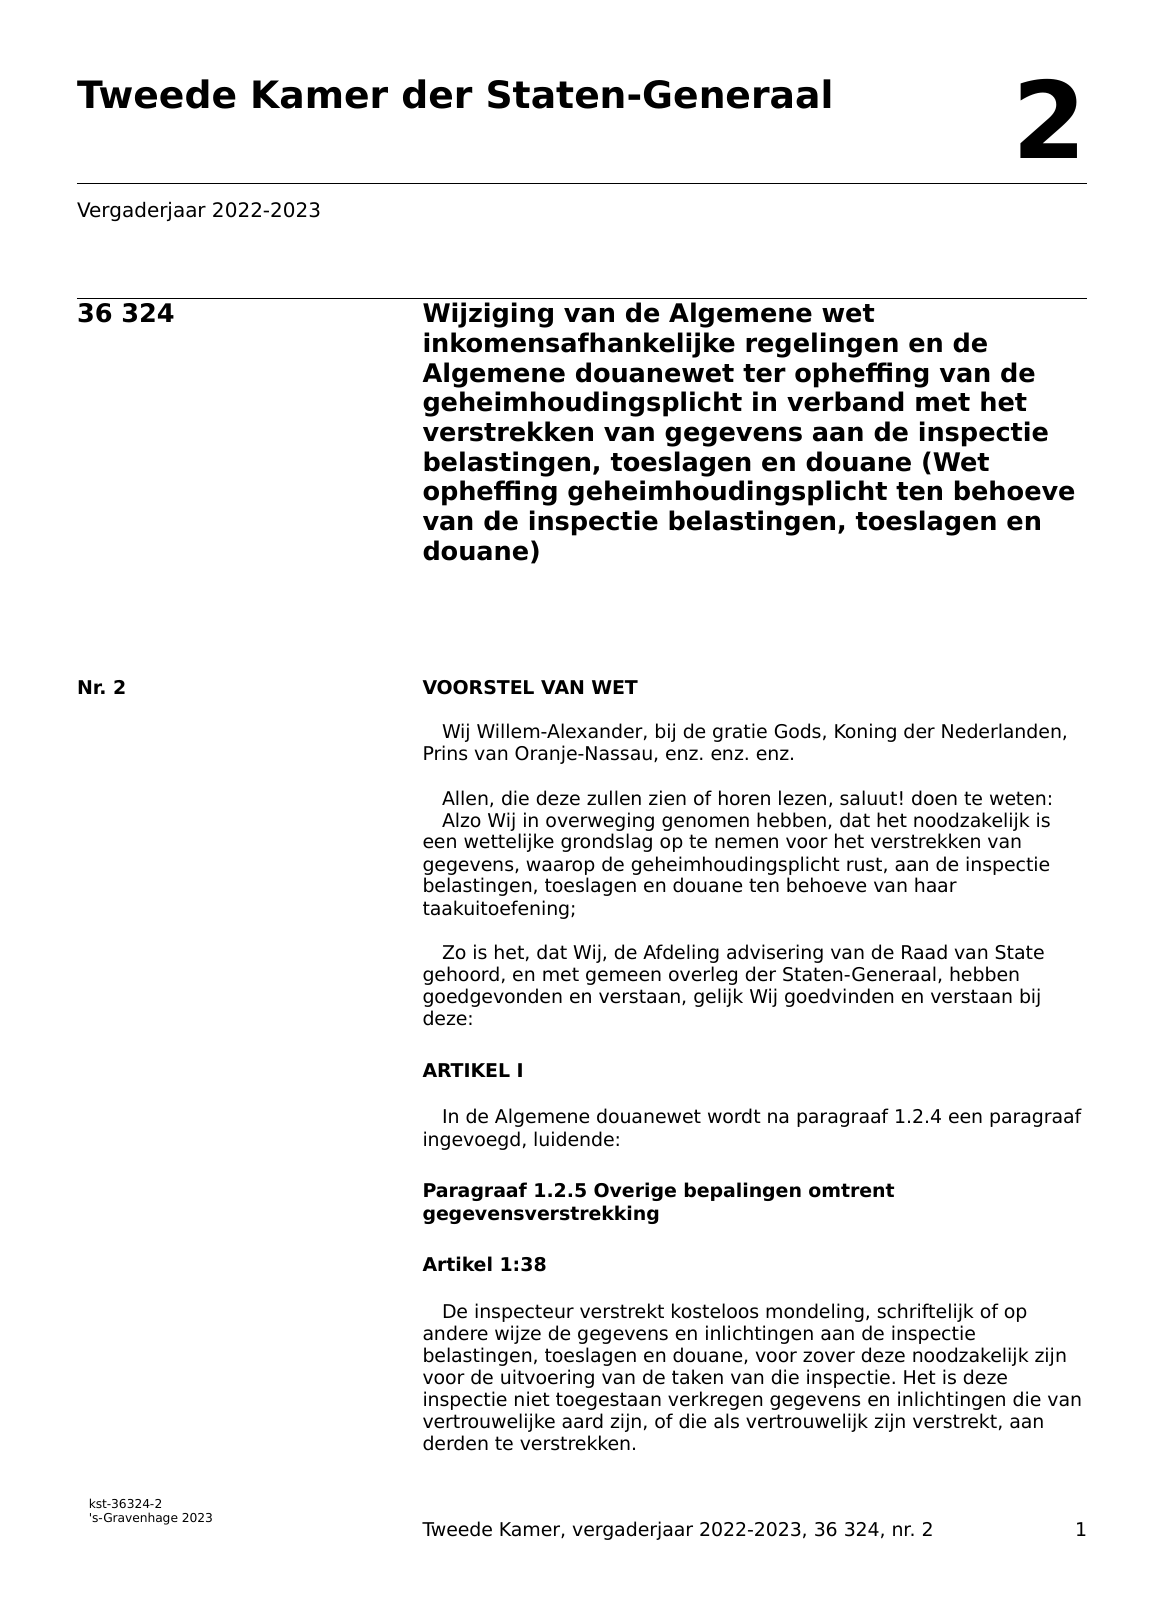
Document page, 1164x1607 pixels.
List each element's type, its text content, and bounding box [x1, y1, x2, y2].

subtitle Artikel 1:38 [422, 1254, 1087, 1276]
text 's-Gravenhage 2023 [88, 1511, 323, 1525]
text In de Algemene douanewet wordt na paragraaf 1.2.4 een paragraaf ingevoegd, luidende: [422, 1106, 1087, 1150]
subtitle ARTIKEL I [422, 1059, 1087, 1081]
subtitle Paragraaf 1.2.5 Overige bepalingen omtrent gegevensverstrekking [422, 1180, 1087, 1224]
text Allen, die deze zullen zien of horen lezen, saluut! doen te weten: [422, 787, 1087, 809]
subtitle 36 324 Wijziging van de Algemene wet inkomensafhankelijke regelingen en de Algemene douanewet ter opheffing van de geheimhoudingsplicht in verband met het verstrekken van gegevens aan de inspectie belastingen, toeslagen en douane (Wet opheffing geheimhoudingsplicht ten behoeve van de inspectie belastingen, toeslagen en douane) [77, 299, 1087, 566]
subtitle Nr. 2 VOORSTEL VAN WET [77, 677, 1087, 699]
text Zo is het, dat Wij, de Afdeling advisering van de Raad van State gehoord, en met gemeen overleg der Staten-Generaal, hebben goedgevonden en verstaan, gelijk Wij goedvinden en verstaan bij deze: [422, 942, 1087, 1029]
table_header Tweede Kamer der Staten-Generaal [77, 59, 886, 183]
text De inspecteur verstrekt kosteloos mondeling, schriftelijk of op andere wijze de gegevens en inlichtingen aan de inspectie belastingen, toeslagen en douane, voor zover deze noodzakelijk zijn voor de uitvoering van de taken van die inspectie. Het is deze inspectie niet toegestaan verkregen gegevens en inlichtingen die van vertrouwelijke aard zijn, of die als vertrouwelijk zijn verstrekt, aan derden te verstrekken. [422, 1301, 1087, 1455]
table_cell Vergaderjaar 2022-2023 [77, 184, 1087, 298]
text kst-36324-2 [88, 1497, 323, 1511]
text Alzo Wij in overweging genomen hebben, dat het noodzakelijk is een wettelijke grondslag op te nemen voor het verstrekken van gegevens, waarop de geheimhoudingsplicht rust, aan de inspectie belastingen, toeslagen en douane ten behoeve van haar taakuitoefening; [422, 809, 1087, 919]
table_header 2 [886, 59, 1087, 183]
text Wij Willem-Alexander, bij de gratie Gods, Koning der Nederlanden, Prins van Oranje-Nassau, enz. enz. enz. [422, 721, 1087, 765]
